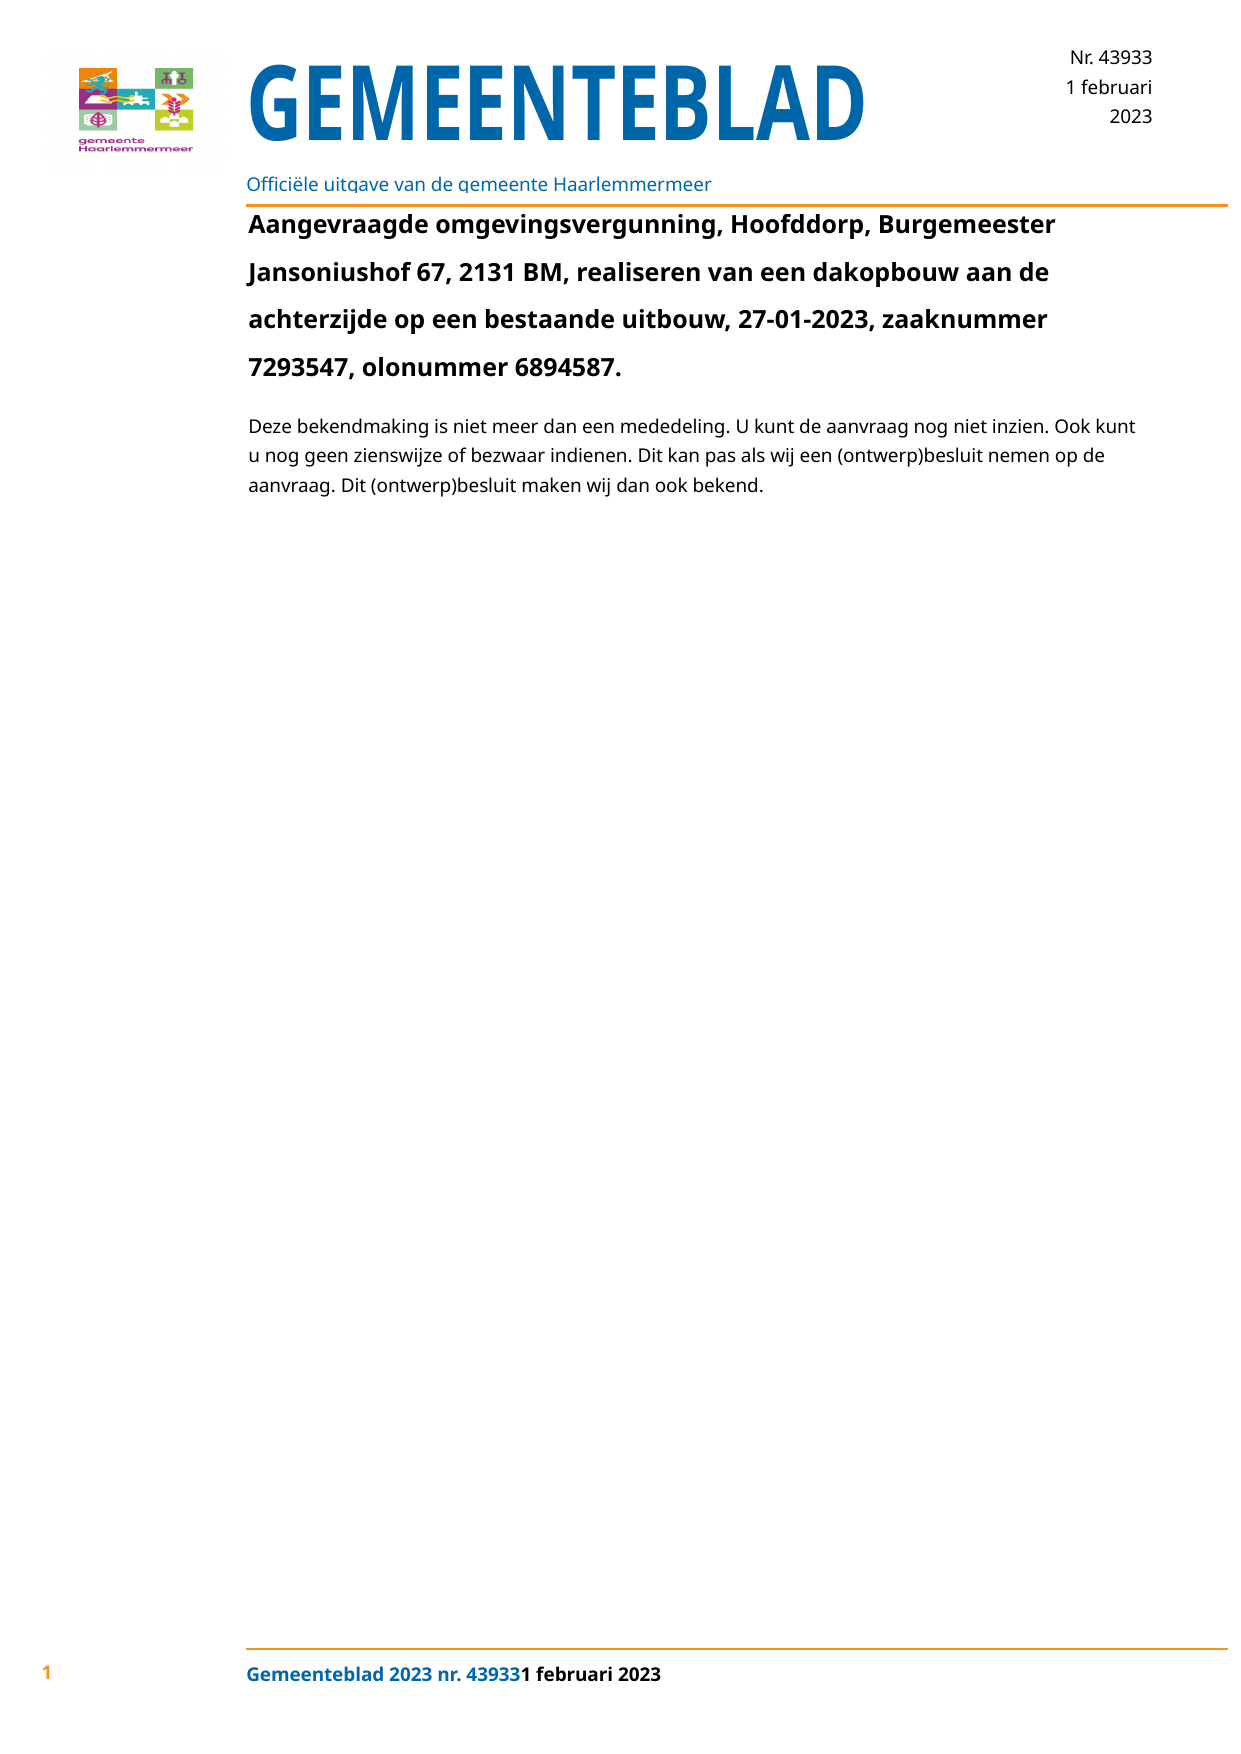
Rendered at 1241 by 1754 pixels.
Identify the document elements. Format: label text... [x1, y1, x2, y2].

text Deze bekendmaking is niet meer dan een mededeling. U kunt de aanvraag nog niet inzien. Ook kunt u nog geen zienswijze of bezwaar indienen. Dit kan pas als wij een (ontwerp)besluit nemen op de aanvraag. Dit (ontwerp)besluit maken wij dan ook bekend. [248, 413, 1152, 498]
text Aangevraagde omgevingsvergunning, Hoofddorp, Burgemeester Jansoniushof 67, 2131 BM, realiseren van een dakopbouw aan de achterzijde op een bestaande uitbouw, 27-01-2023, zaaknummer 7293547, olonummer 6894587. [248, 207, 1152, 384]
picture [41, 47, 231, 172]
